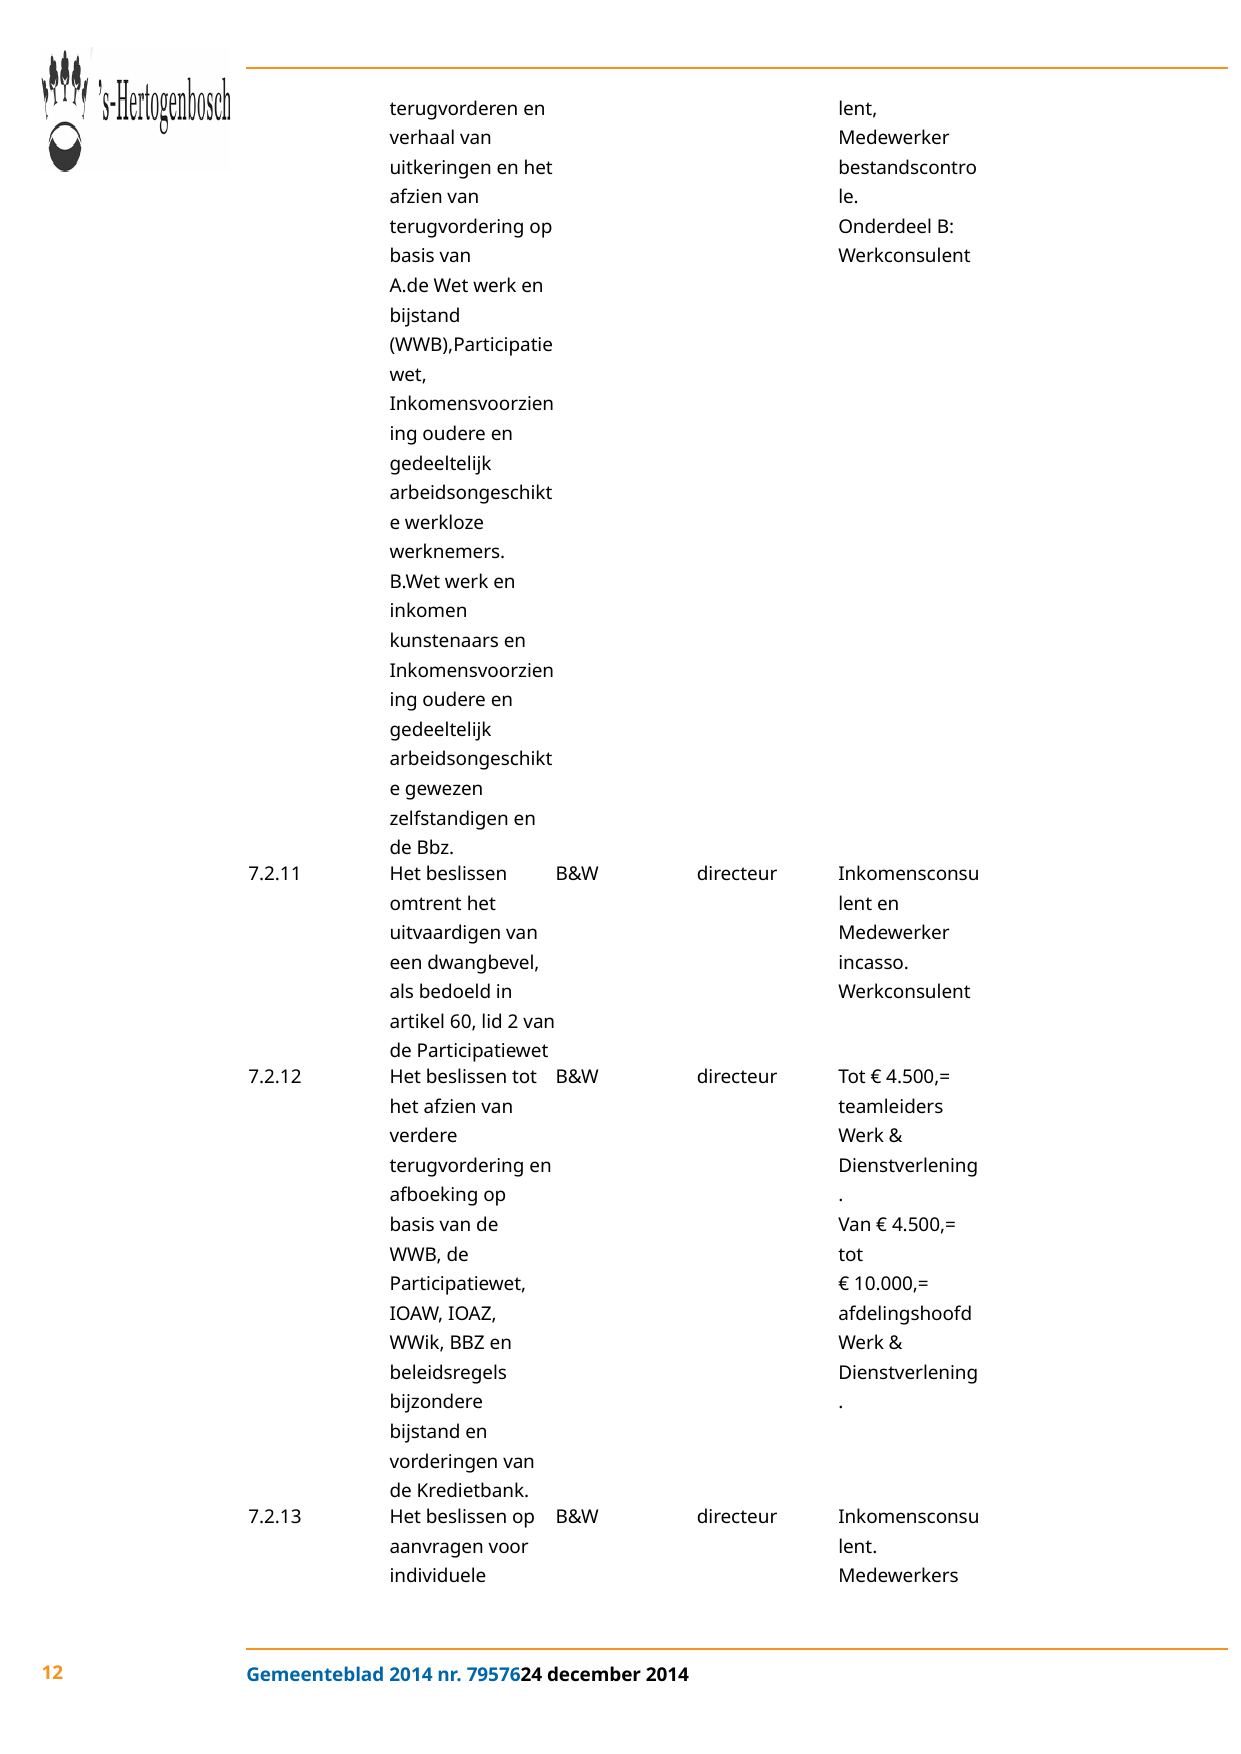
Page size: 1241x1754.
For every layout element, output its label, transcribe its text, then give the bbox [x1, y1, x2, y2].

table_cell Tot € 4.500,= teamleiders Werk & Dienstverlening. Van € 4.500,= tot € 10.000,= afdelingshoofd Werk & Dienstverlening. [838, 1063, 979, 1503]
table_cell [697, 95, 838, 860]
table_cell Het beslissen tot het afzien van verdere terugvordering en afboeking op basis van de WWB, de Participatiewet, IOAW, IOAZ, WWik, BBZ en beleidsregels bijzondere bijstand en vorderingen van de Kredietbank. [389, 1063, 555, 1503]
table_cell [980, 860, 1152, 1063]
table_cell Inkomensconsulent en Medewerker incasso. Werkconsulent [838, 860, 979, 1063]
table_cell B&W [555, 860, 697, 1063]
table_cell lent, Medewerker bestandscontrole. Onderdeel B: Werkconsulent [838, 95, 979, 860]
table_cell Het beslissen op aanvragen voor individuele [389, 1503, 555, 1588]
table_cell Inkomensconsulent. Medewerkers [838, 1503, 979, 1588]
table_cell [980, 1063, 1152, 1503]
table_cell terugvorderen en verhaal van uitkeringen en het afzien van terugvordering op basis van A.de Wet werk en bijstand (WWB),Participatiewet, Inkomensvoorziening oudere en gedeeltelijk arbeidsongeschikte werkloze werknemers. B.Wet werk en inkomen kunstenaars en Inkomensvoorziening oudere en gedeeltelijk arbeidsongeschikte gewezen zelfstandigen en de Bbz. [389, 95, 555, 860]
table_cell [248, 95, 389, 860]
table_cell B&W [555, 1063, 697, 1503]
table_cell B&W [555, 1503, 697, 1588]
picture [41, 47, 231, 172]
table_cell [980, 95, 1152, 860]
table_cell directeur [697, 1063, 838, 1503]
table_cell directeur [697, 860, 838, 1063]
table_cell [555, 95, 697, 860]
table_cell 7.2.11 [248, 860, 389, 1063]
table_cell [980, 1503, 1152, 1588]
table_cell 7.2.12 [248, 1063, 389, 1503]
table_cell 7.2.13 [248, 1503, 389, 1588]
table_cell directeur [697, 1503, 838, 1588]
table_cell Het beslissen omtrent het uitvaardigen van een dwangbevel, als bedoeld in artikel 60, lid 2 van de Participatiewet [389, 860, 555, 1063]
